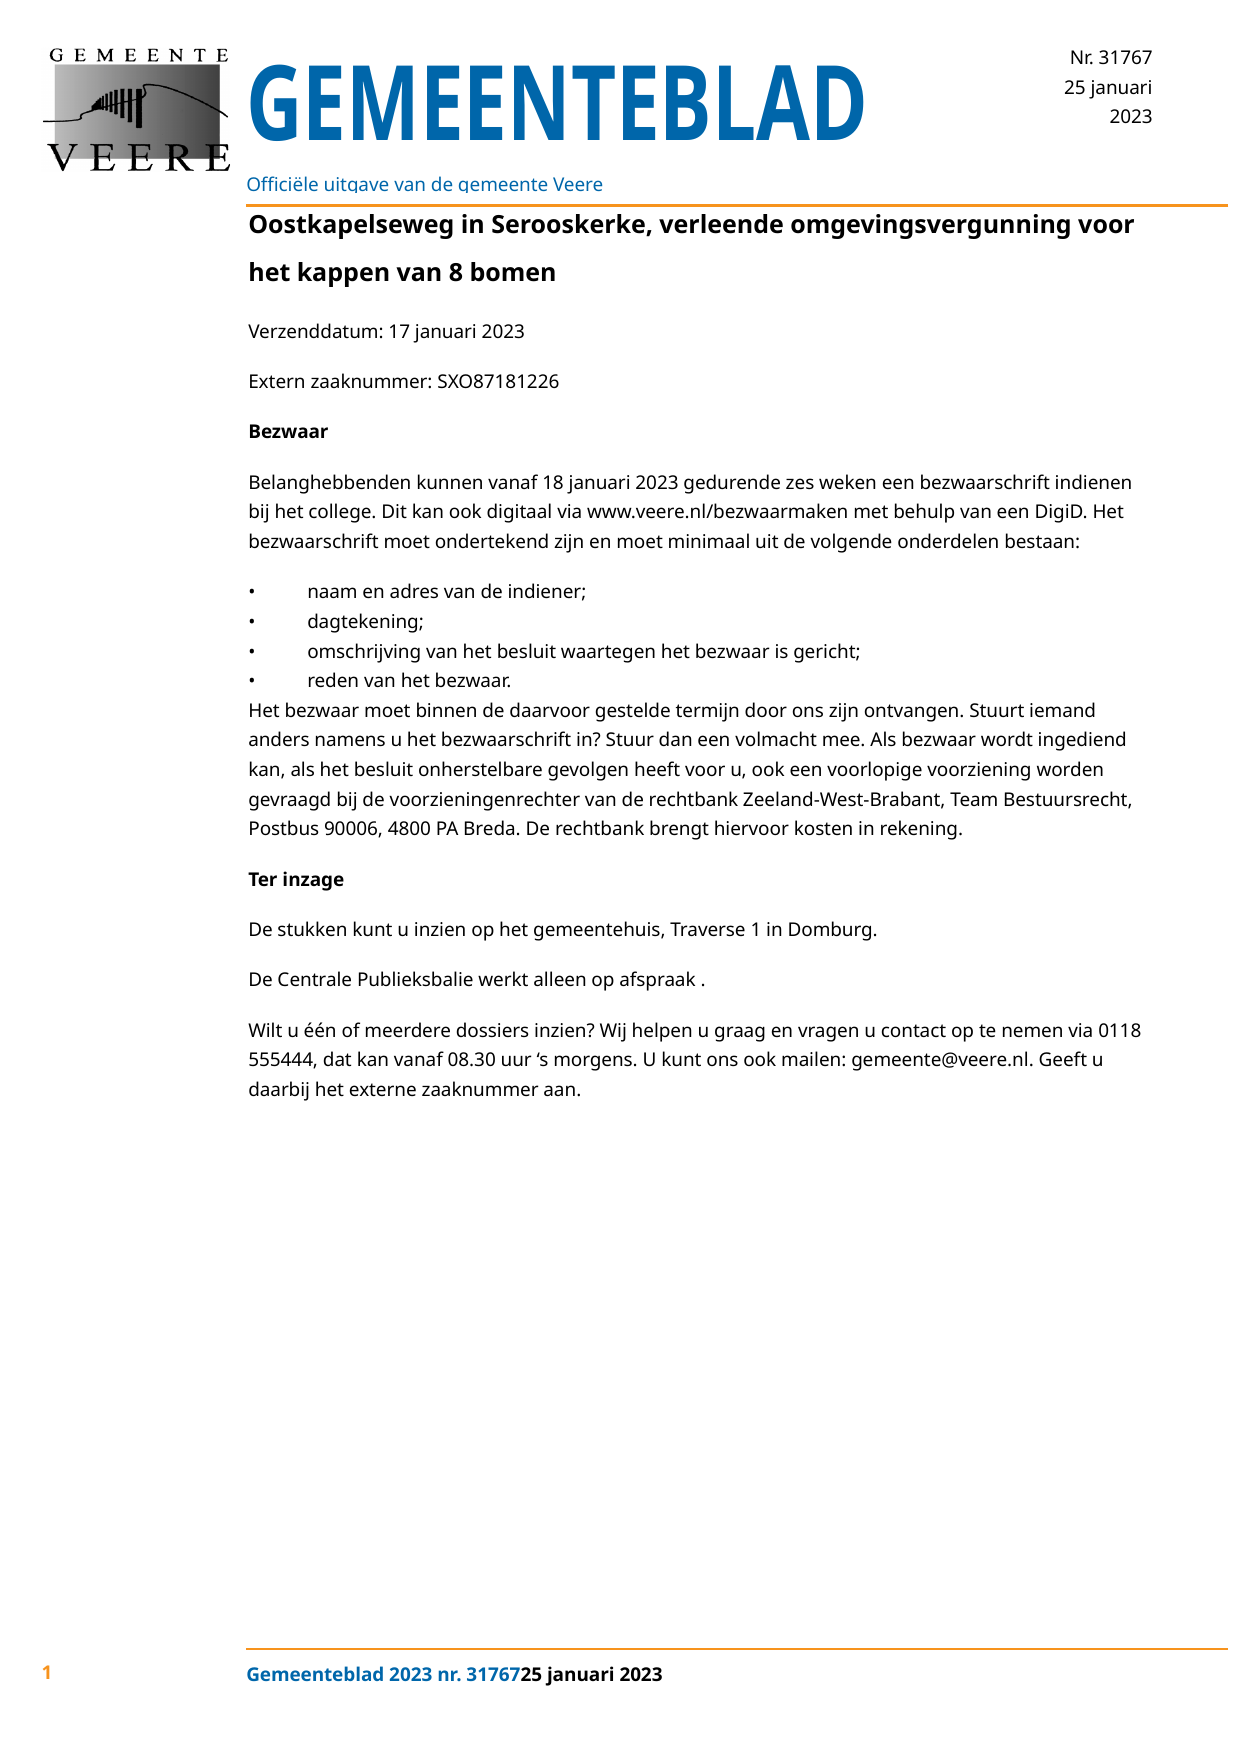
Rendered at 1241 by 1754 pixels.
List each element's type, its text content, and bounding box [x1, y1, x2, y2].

text Bezwaar [248, 419, 1152, 444]
list reden van het bezwaar. [248, 667, 1152, 693]
list omschrijving van het besluit waartegen het bezwaar is gericht; [248, 638, 1152, 664]
text Ter inzage [248, 866, 1152, 892]
list naam en adres van de indiener; [248, 579, 1152, 604]
text Wilt u één of meerdere dossiers inzien? Wij helpen u graag en vragen u contact op te nemen via 0118 555444, dat kan vanaf 08.30 uur ‘s morgens. U kunt ons ook mailen: gemeente@veere.nl. Geeft u daarbij het externe zaaknummer aan. [248, 1017, 1152, 1102]
text Extern zaaknummer: SXO87181226 [248, 368, 1152, 394]
text Belanghebbenden kunnen vanaf 18 januari 2023 gedurende zes weken een bezwaarschrift indienen bij het college. Dit kan ook digitaal via www.veere.nl/bezwaarmaken met behulp van een DigiD. Het bezwaarschrift moet ondertekend zijn en moet minimaal uit de volgende onderdelen bestaan: [248, 469, 1152, 554]
text Verzenddatum: 17 januari 2023 [248, 318, 1152, 344]
list dagtekening; [248, 608, 1152, 634]
text Oostkapelseweg in Serooskerke, verleende omgevingsvergunning voor het kappen van 8 bomen [248, 207, 1152, 288]
picture [41, 47, 231, 172]
text Het bezwaar moet binnen de daarvoor gestelde termijn door ons zijn ontvangen. Stuurt iemand anders namens u het bezwaarschrift in? Stuur dan een volmacht mee. Als bezwaar wordt ingediend kan, als het besluit onherstelbare gevolgen heeft voor u, ook een voorlopige voorziening worden gevraagd bij de voorzieningenrechter van de rechtbank Zeeland-West-Brabant, Team Bestuursrecht, Postbus 90006, 4800 PA Breda. De rechtbank brengt hiervoor kosten in rekening. [248, 697, 1152, 841]
text De stukken kunt u inzien op het gemeentehuis, Traverse 1 in Domburg. [248, 916, 1152, 942]
text De Centrale Publieksbalie werkt alleen op afspraak . [248, 967, 1152, 992]
